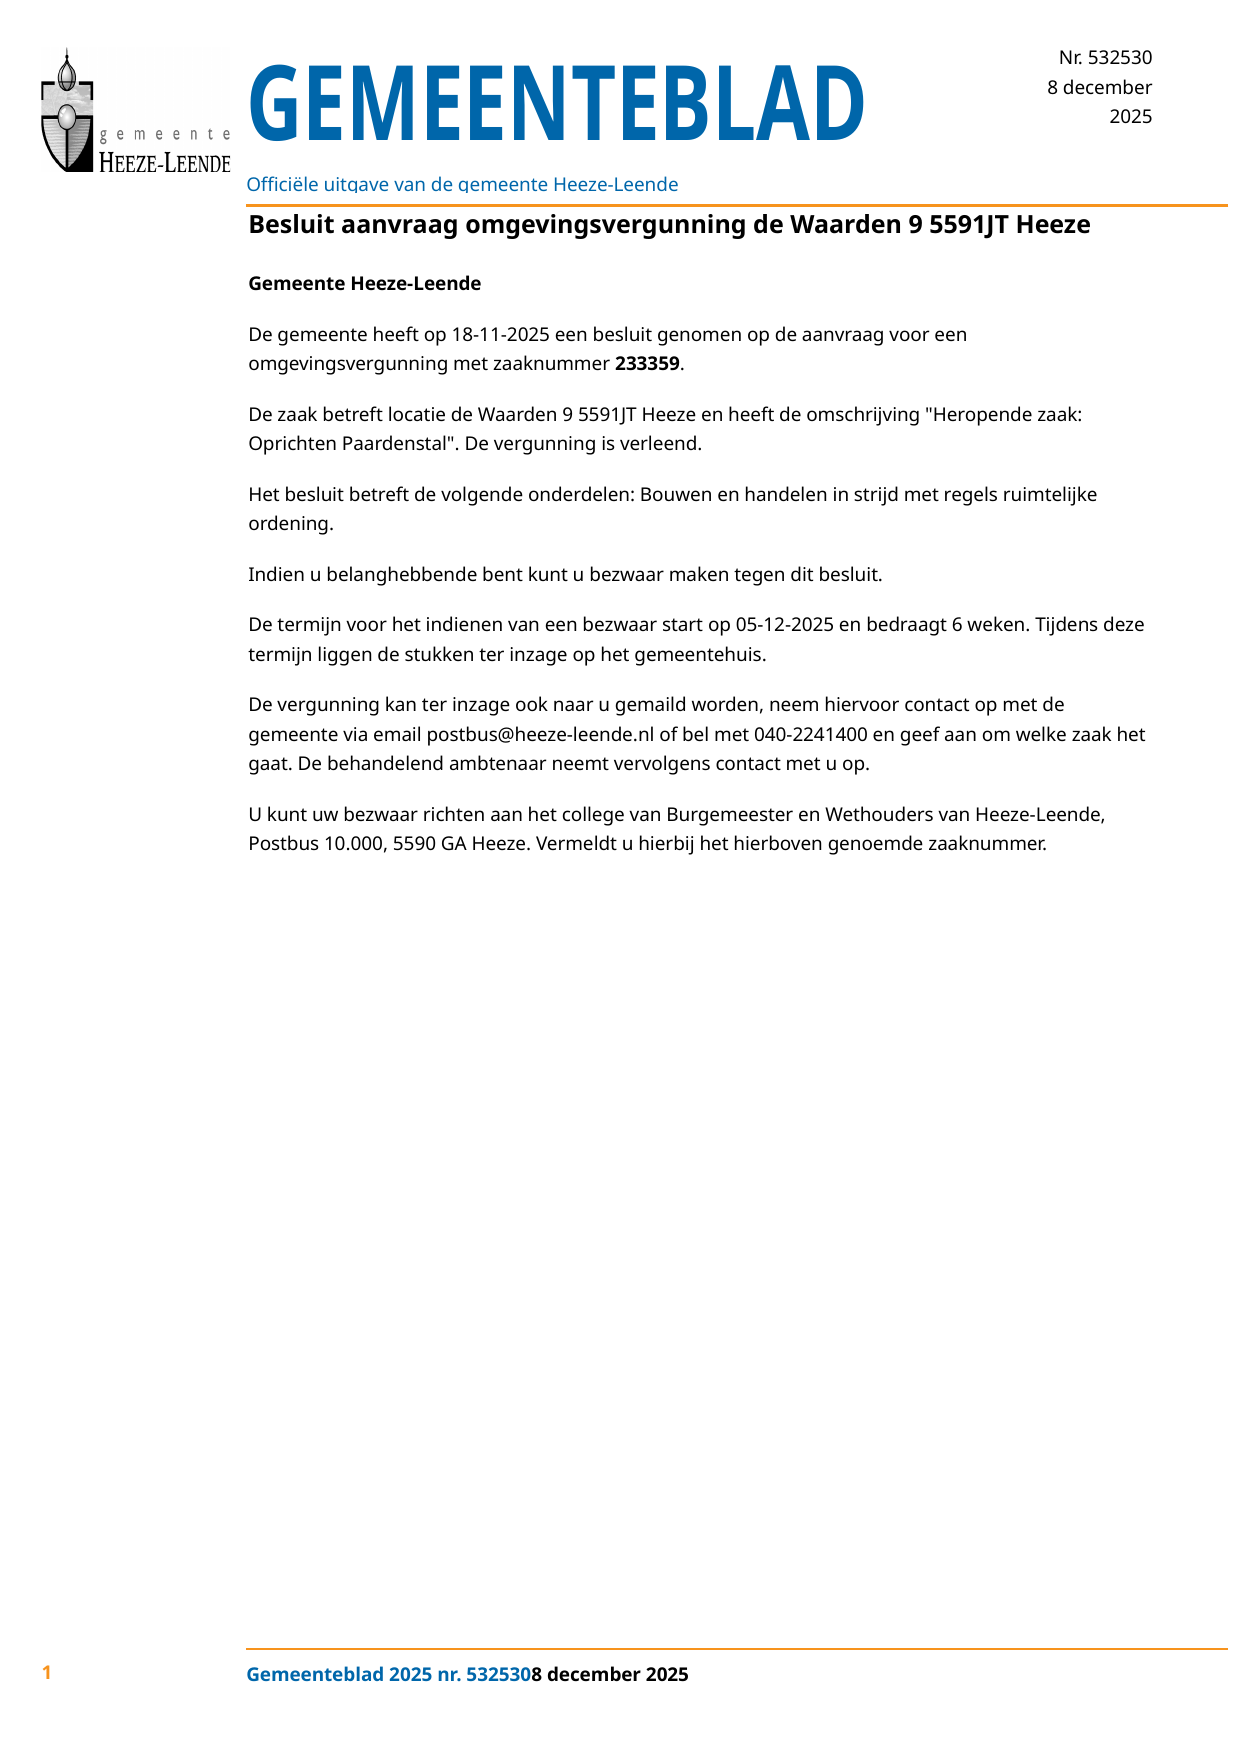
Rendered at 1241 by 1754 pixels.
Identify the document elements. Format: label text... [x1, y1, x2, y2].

text De gemeente heeft op 18-11-2025 een besluit genomen op de aanvraag voor een omgevingsvergunning met zaaknummer 233359. [248, 321, 1152, 376]
text Het besluit betreft de volgende onderdelen: Bouwen en handelen in strijd met regels ruimtelijke ordening. [248, 481, 1152, 536]
text Gemeente Heeze-Leende [248, 270, 1152, 296]
picture [41, 47, 231, 172]
text De zaak betreft locatie de Waarden 9 5591JT Heeze en heeft de omschrijving "Heropende zaak: Oprichten Paardenstal". De vergunning is verleend. [248, 401, 1152, 456]
text De vergunning kan ter inzage ook naar u gemaild worden, neem hiervoor contact op met de gemeente via email postbus@heeze-leende.nl of bel met 040-2241400 en geef aan om welke zaak het gaat. De behandelend ambtenaar neemt vervolgens contact met u op. [248, 691, 1152, 776]
text Indien u belanghebbende bent kunt u bezwaar maken tegen dit besluit. [248, 561, 1152, 586]
text Besluit aanvraag omgevingsvergunning de Waarden 9 5591JT Heeze [248, 207, 1152, 241]
text De termijn voor het indienen van een bezwaar start op 05-12-2025 en bedraagt 6 weken. Tijdens deze termijn liggen de stukken ter inzage op het gemeentehuis. [248, 611, 1152, 666]
text U kunt uw bezwaar richten aan het college van Burgemeester en Wethouders van Heeze-Leende, Postbus 10.000, 5590 GA Heeze. Vermeldt u hierbij het hierboven genoemde zaaknummer. [248, 801, 1152, 856]
